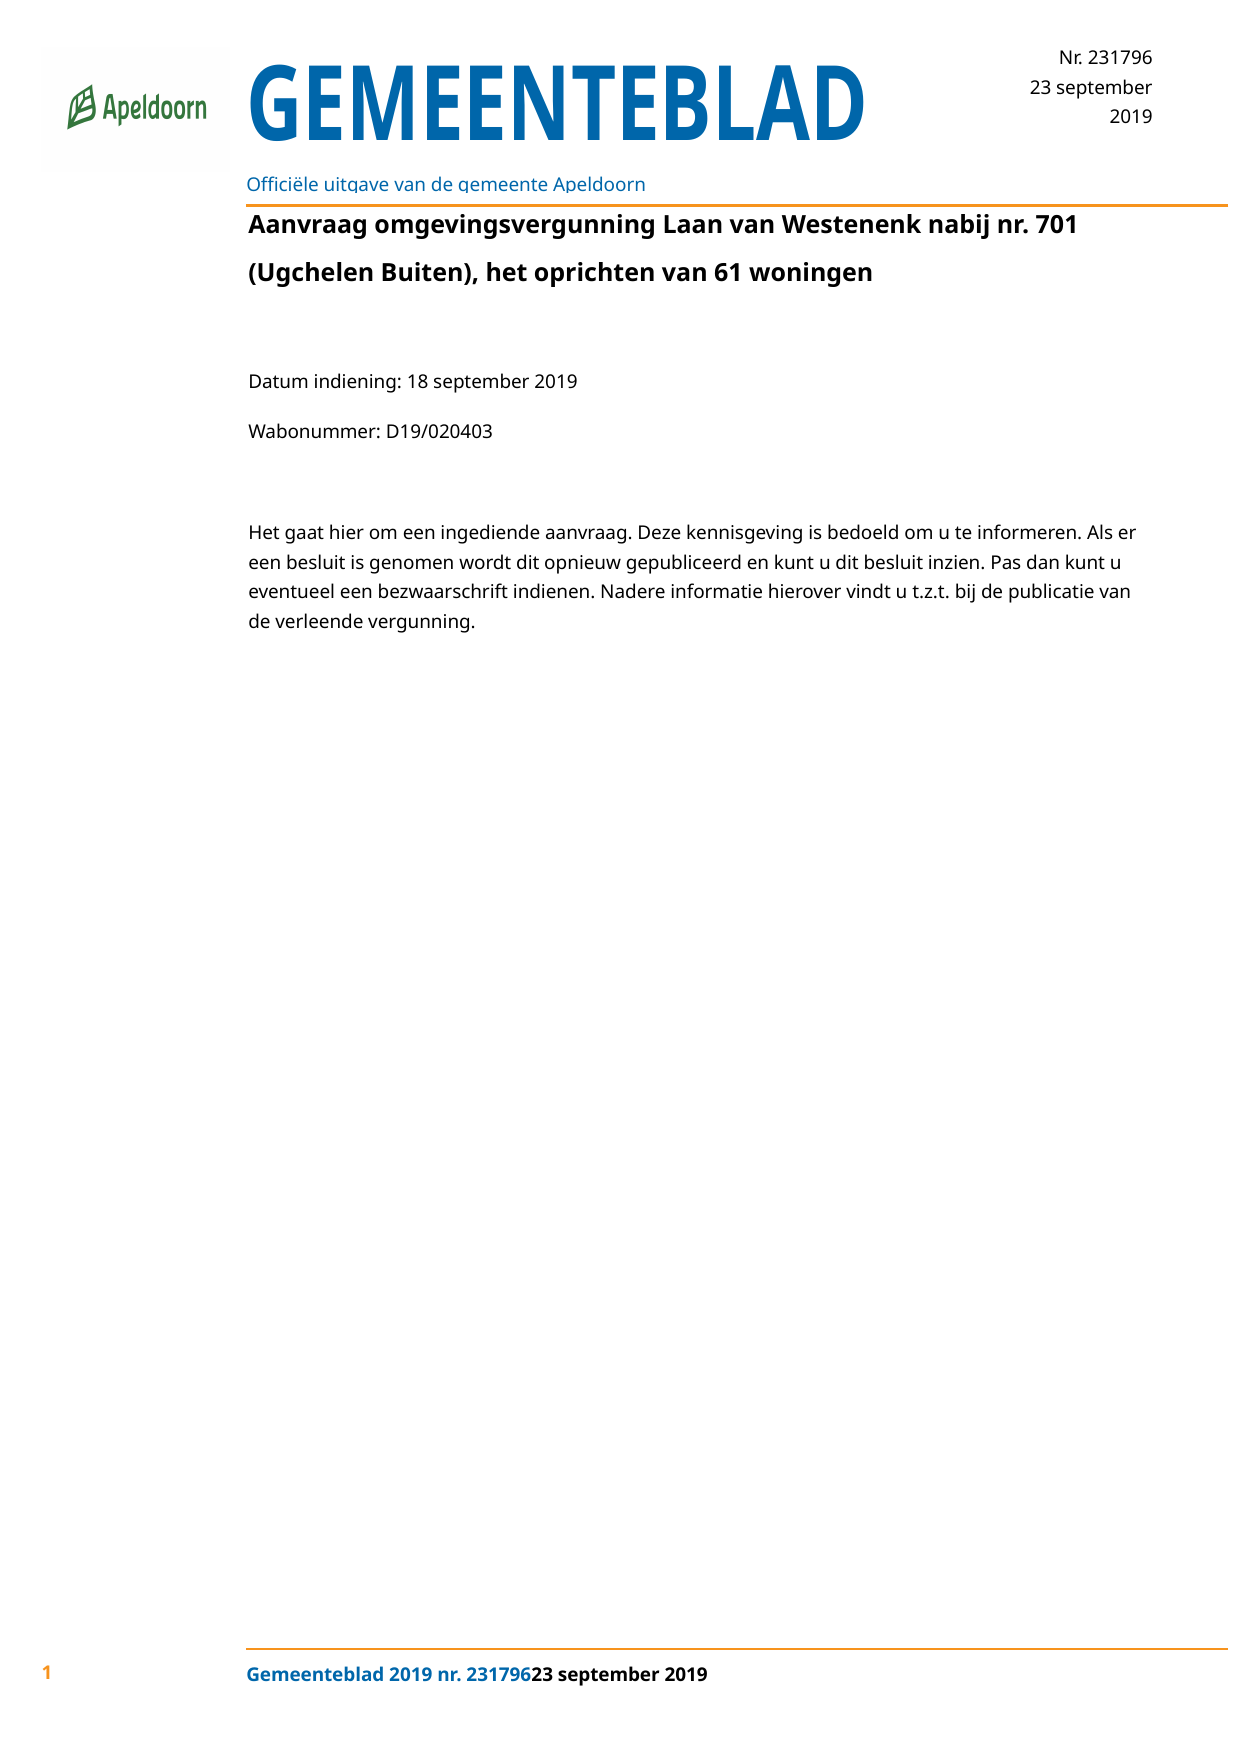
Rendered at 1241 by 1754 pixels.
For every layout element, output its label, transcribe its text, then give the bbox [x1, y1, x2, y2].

text Wabonummer: D19/020403 [248, 419, 1152, 444]
picture [41, 47, 231, 172]
text Het gaat hier om een ingediende aanvraag. Deze kennisgeving is bedoeld om u te informeren. Als er een besluit is genomen wordt dit opnieuw gepubliceerd en kunt u dit besluit inzien. Pas dan kunt u eventueel een bezwaarschrift indienen. Nadere informatie hierover vindt u t.z.t. bij de publicatie van de verleende vergunning. [248, 519, 1152, 634]
text Datum indiening: 18 september 2019 [248, 368, 1152, 394]
text Aanvraag omgevingsvergunning Laan van Westenenk nabij nr. 701 (Ugchelen Buiten), het oprichten van 61 woningen [248, 207, 1152, 288]
